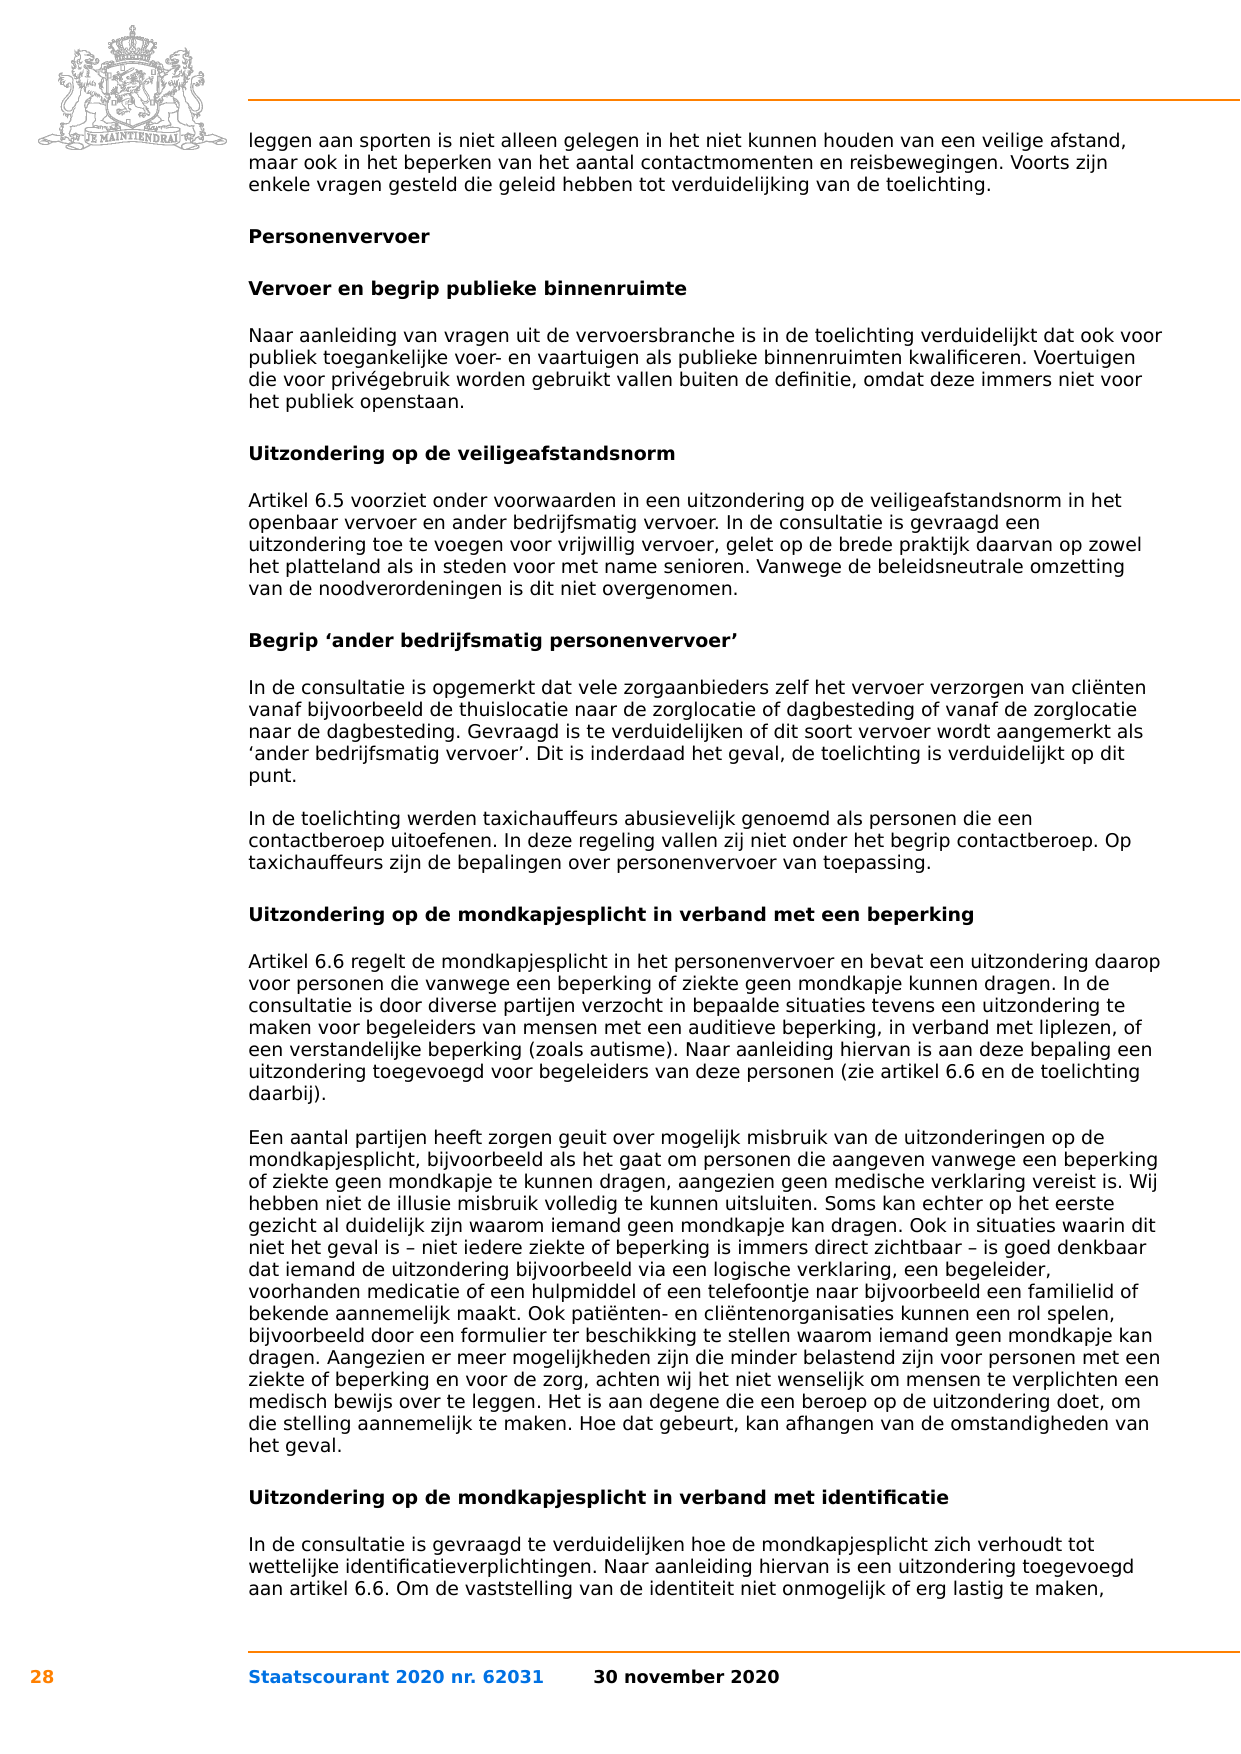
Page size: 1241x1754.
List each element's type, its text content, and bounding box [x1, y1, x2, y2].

text In de consultatie is gevraagd te verduidelijken hoe de mondkapjesplicht zich verhoudt tot wettelijke identificatieverplichtingen. Naar aanleiding hiervan is een uitzondering toegevoegd aan artikel 6.6. Om de vaststelling van de identiteit niet onmogelijk of erg lastig te maken, [248, 1534, 1163, 1599]
subtitle Vervoer en begrip publieke binnenruimte [248, 278, 1163, 300]
text Artikel 6.6 regelt de mondkapjesplicht in het personenvervoer en bevat een uitzondering daarop voor personen die vanwege een beperking of ziekte geen mondkapje kunnen dragen. In de consultatie is door diverse partijen verzocht in bepaalde situaties tevens een uitzondering te maken voor begeleiders van mensen met een auditieve beperking, in verband met liplezen, of een verstandelijke beperking (zoals autisme). Naar aanleiding hiervan is aan deze bepaling een uitzondering toegevoegd voor begeleiders van deze personen (zie artikel 6.6 en de toelichting daarbij). [248, 951, 1163, 1105]
subtitle Personenvervoer [248, 226, 1163, 248]
text Naar aanleiding van vragen uit de vervoersbranche is in de toelichting verduidelijkt dat ook voor publiek toegankelijke voer- en vaartuigen als publieke binnenruimten kwalificeren. Voertuigen die voor privégebruik worden gebruikt vallen buiten de definitie, omdat deze immers niet voor het publiek openstaan. [248, 325, 1163, 413]
text Artikel 6.5 voorziet onder voorwaarden in een uitzondering op de veiligeafstandsnorm in het openbaar vervoer en ander bedrijfsmatig vervoer. In de consultatie is gevraagd een uitzondering toe te voegen voor vrijwillig vervoer, gelet op de brede praktijk daarvan op zowel het platteland als in steden voor met name senioren. Vanwege de beleidsneutrale omzetting van de noodverordeningen is dit niet overgenomen. [248, 490, 1163, 599]
subtitle Uitzondering op de veiligeafstandsnorm [248, 443, 1163, 465]
subtitle Begrip ‘ander bedrijfsmatig personenvervoer’ [248, 629, 1163, 652]
text leggen aan sporten is niet alleen gelegen in het niet kunnen houden van een veilige afstand, maar ook in het beperken van het aantal contactmomenten en reisbewegingen. Voorts zijn enkele vragen gesteld die geleid hebben tot verduidelijking van de toelichting. [248, 130, 1163, 196]
text In de toelichting werden taxichauffeurs abusievelijk genoemd als personen die een contactberoep uitoefenen. In deze regeling vallen zij niet onder het begrip contactberoep. Op taxichauffeurs zijn de bepalingen over personenvervoer van toepassing. [248, 808, 1163, 874]
subtitle Uitzondering op de mondkapjesplicht in verband met identificatie [248, 1487, 1163, 1509]
text In de consultatie is opgemerkt dat vele zorgaanbieders zelf het vervoer verzorgen van cliënten vanaf bijvoorbeeld de thuislocatie naar de zorglocatie of dagbesteding of vanaf de zorglocatie naar de dagbesteding. Gevraagd is te verduidelijken of dit soort vervoer wordt aangemerkt als ‘ander bedrijfsmatig vervoer’. Dit is inderdaad het geval, de toelichting is verduidelijkt op dit punt. [248, 677, 1163, 786]
text Een aantal partijen heeft zorgen geuit over mogelijk misbruik van de uitzonderingen op de mondkapjesplicht, bijvoorbeeld als het gaat om personen die aangeven vanwege een beperking of ziekte geen mondkapje te kunnen dragen, aangezien geen medische verklaring vereist is. Wij hebben niet de illusie misbruik volledig te kunnen uitsluiten. Soms kan echter op het eerste gezicht al duidelijk zijn waarom iemand geen mondkapje kan dragen. Ook in situaties waarin dit niet het geval is – niet iedere ziekte of beperking is immers direct zichtbaar – is goed denkbaar dat iemand de uitzondering bijvoorbeeld via een logische verklaring, een begeleider, voorhanden medicatie of een hulpmiddel of een telefoontje naar bijvoorbeeld een familielid of bekende aannemelijk maakt. Ook patiënten- en cliëntenorganisaties kunnen een rol spelen, bijvoorbeeld door een formulier ter beschikking te stellen waarom iemand geen mondkapje kan dragen. Aangezien er meer mogelijkheden zijn die minder belastend zijn voor personen met een ziekte of beperking en voor de zorg, achten wij het niet wenselijk om mensen te verplichten een medisch bewijs over te leggen. Het is aan degene die een beroep op de uitzondering doet, om die stelling aannemelijk te maken. Hoe dat gebeurt, kan afhangen van de omstandigheden van het geval. [248, 1127, 1163, 1457]
picture [38, 25, 227, 150]
subtitle Uitzondering op de mondkapjesplicht in verband met een beperking [248, 904, 1163, 926]
